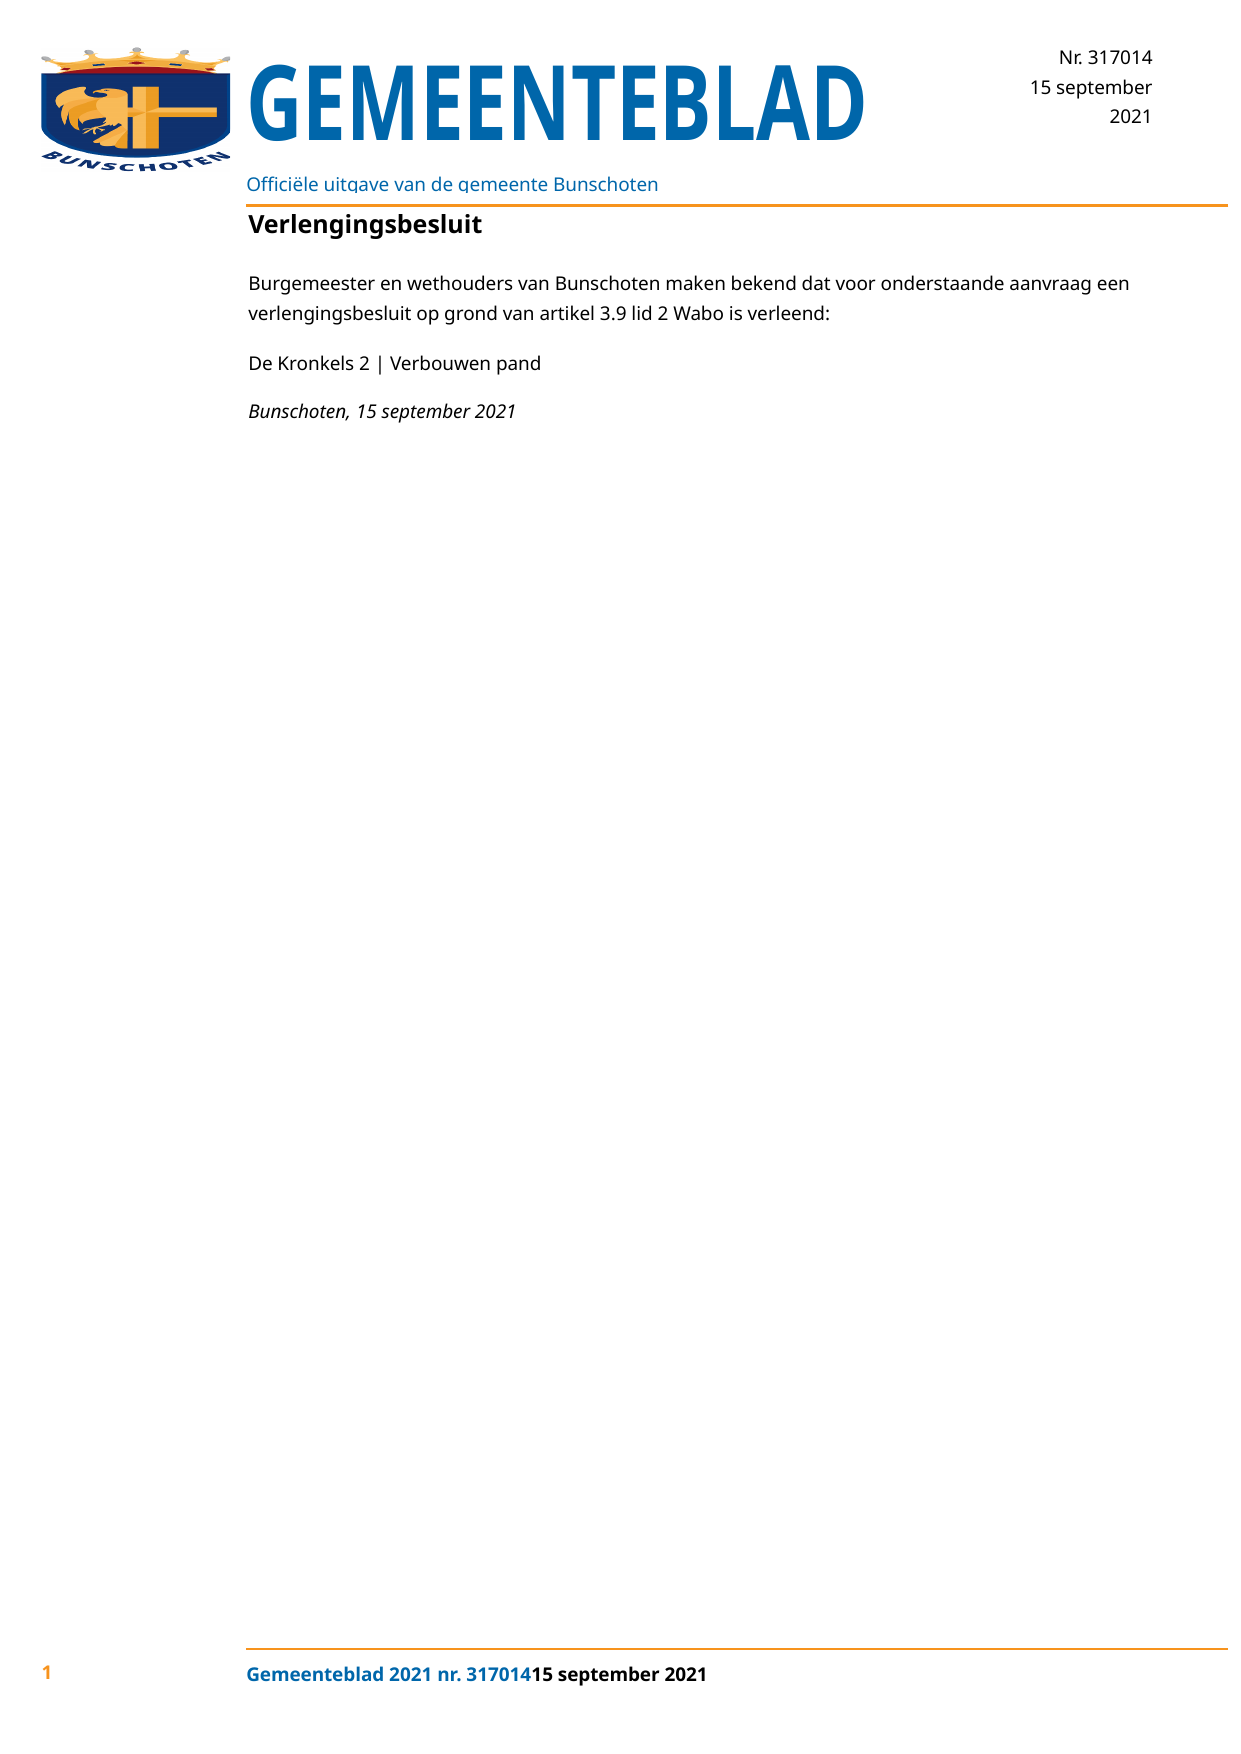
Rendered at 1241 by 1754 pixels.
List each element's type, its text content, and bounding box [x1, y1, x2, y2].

text Bunschoten, 15 september 2021 [248, 398, 1152, 424]
text De Kronkels 2 | Verbouwen pand [248, 350, 1152, 376]
picture [41, 47, 231, 172]
text Burgemeester en wethouders van Bunschoten maken bekend dat voor onderstaande aanvraag een verlengingsbesluit op grond van artikel 3.9 lid 2 Wabo is verleend: [248, 270, 1152, 326]
text Verlengingsbesluit [248, 207, 1152, 241]
